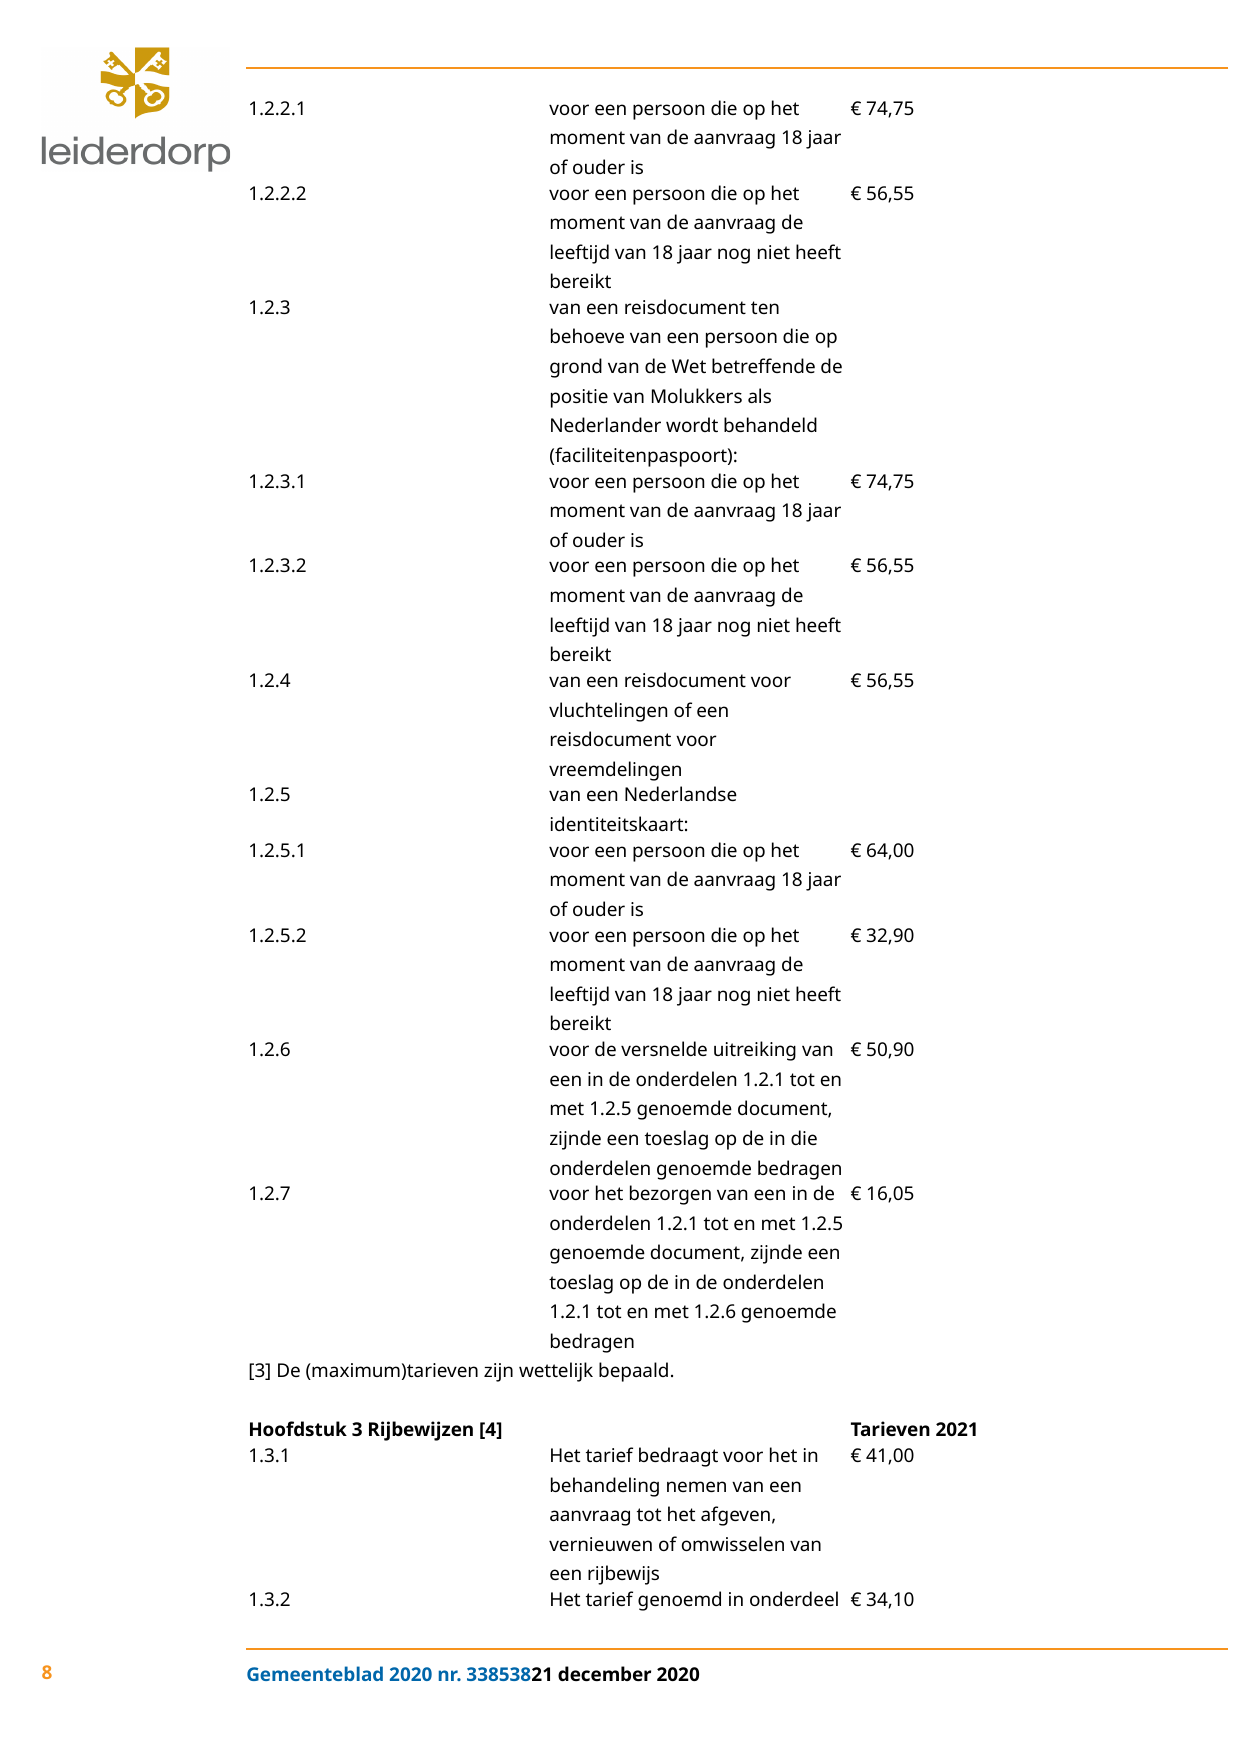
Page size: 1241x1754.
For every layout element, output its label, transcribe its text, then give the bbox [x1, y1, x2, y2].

table_cell 1.3.2 [248, 1586, 549, 1612]
table_cell voor de versnelde uitreiking van een in de onderdelen 1.2.1 tot en met 1.2.5 genoemde document, zijnde een toeslag op de in die onderdelen genoemde bedragen [549, 1036, 850, 1180]
table_cell € 41,00 [850, 1442, 1152, 1586]
table_header Tarieven 2021 [850, 1417, 1152, 1442]
table_cell 1.2.5.1 [248, 837, 549, 922]
table_cell van een reisdocument voor vluchtelingen of een reisdocument voor vreemdelingen [549, 667, 850, 782]
table_cell € 16,05 [850, 1180, 1152, 1354]
table_cell 1.2.2.1 [248, 95, 549, 180]
table_cell € 74,75 [850, 95, 1152, 180]
table_cell € 50,90 [850, 1036, 1152, 1180]
table_cell € 56,55 [850, 667, 1152, 782]
table_cell voor een persoon die op het moment van de aanvraag 18 jaar of ouder is [549, 837, 850, 922]
table_cell voor een persoon die op het moment van de aanvraag 18 jaar of ouder is [549, 468, 850, 553]
table_cell € 34,10 [850, 1586, 1152, 1612]
table_cell € 74,75 [850, 468, 1152, 553]
table_cell € 64,00 [850, 837, 1152, 922]
table_cell voor een persoon die op het moment van de aanvraag 18 jaar of ouder is [549, 95, 850, 180]
table_cell 1.2.3 [248, 294, 549, 468]
table_cell van een Nederlandse identiteitskaart: [549, 782, 850, 837]
table_cell 1.2.3.2 [248, 553, 549, 667]
table_cell 1.2.5 [248, 782, 549, 837]
table_cell 1.2.7 [248, 1180, 549, 1354]
picture [41, 47, 231, 172]
table_cell € 56,55 [850, 553, 1152, 667]
table_cell 1.2.2.2 [248, 180, 549, 294]
table_cell voor het bezorgen van een in de onderdelen 1.2.1 tot en met 1.2.5 genoemde document, zijnde een toeslag op de in de onderdelen 1.2.1 tot en met 1.2.6 genoemde bedragen [549, 1180, 850, 1354]
table_cell 1.2.5.2 [248, 922, 549, 1036]
text [3] De (maximum)tarieven zijn wettelijk bepaald. [248, 1357, 1152, 1383]
table_header Hoofdstuk 3 Rijbewijzen [4] [248, 1417, 850, 1442]
table_cell van een reisdocument ten behoeve van een persoon die op grond van de Wet betreffende de positie van Molukkers als Nederlander wordt behandeld (faciliteitenpaspoort): [549, 294, 850, 468]
table_cell Het tarief bedraagt voor het in behandeling nemen van een aanvraag tot het afgeven, vernieuwen of omwisselen van een rijbewijs [549, 1442, 850, 1586]
table_cell voor een persoon die op het moment van de aanvraag de leeftijd van 18 jaar nog niet heeft bereikt [549, 180, 850, 294]
table_cell [850, 294, 1152, 468]
table_cell 1.2.6 [248, 1036, 549, 1180]
table_cell voor een persoon die op het moment van de aanvraag de leeftijd van 18 jaar nog niet heeft bereikt [549, 553, 850, 667]
table_cell 1.2.4 [248, 667, 549, 782]
table_cell € 32,90 [850, 922, 1152, 1036]
table_cell € 56,55 [850, 180, 1152, 294]
table_cell Het tarief genoemd in onderdeel [549, 1586, 850, 1612]
table_cell 1.2.3.1 [248, 468, 549, 553]
table_cell [850, 782, 1152, 837]
table_cell 1.3.1 [248, 1442, 549, 1586]
table_cell voor een persoon die op het moment van de aanvraag de leeftijd van 18 jaar nog niet heeft bereikt [549, 922, 850, 1036]
